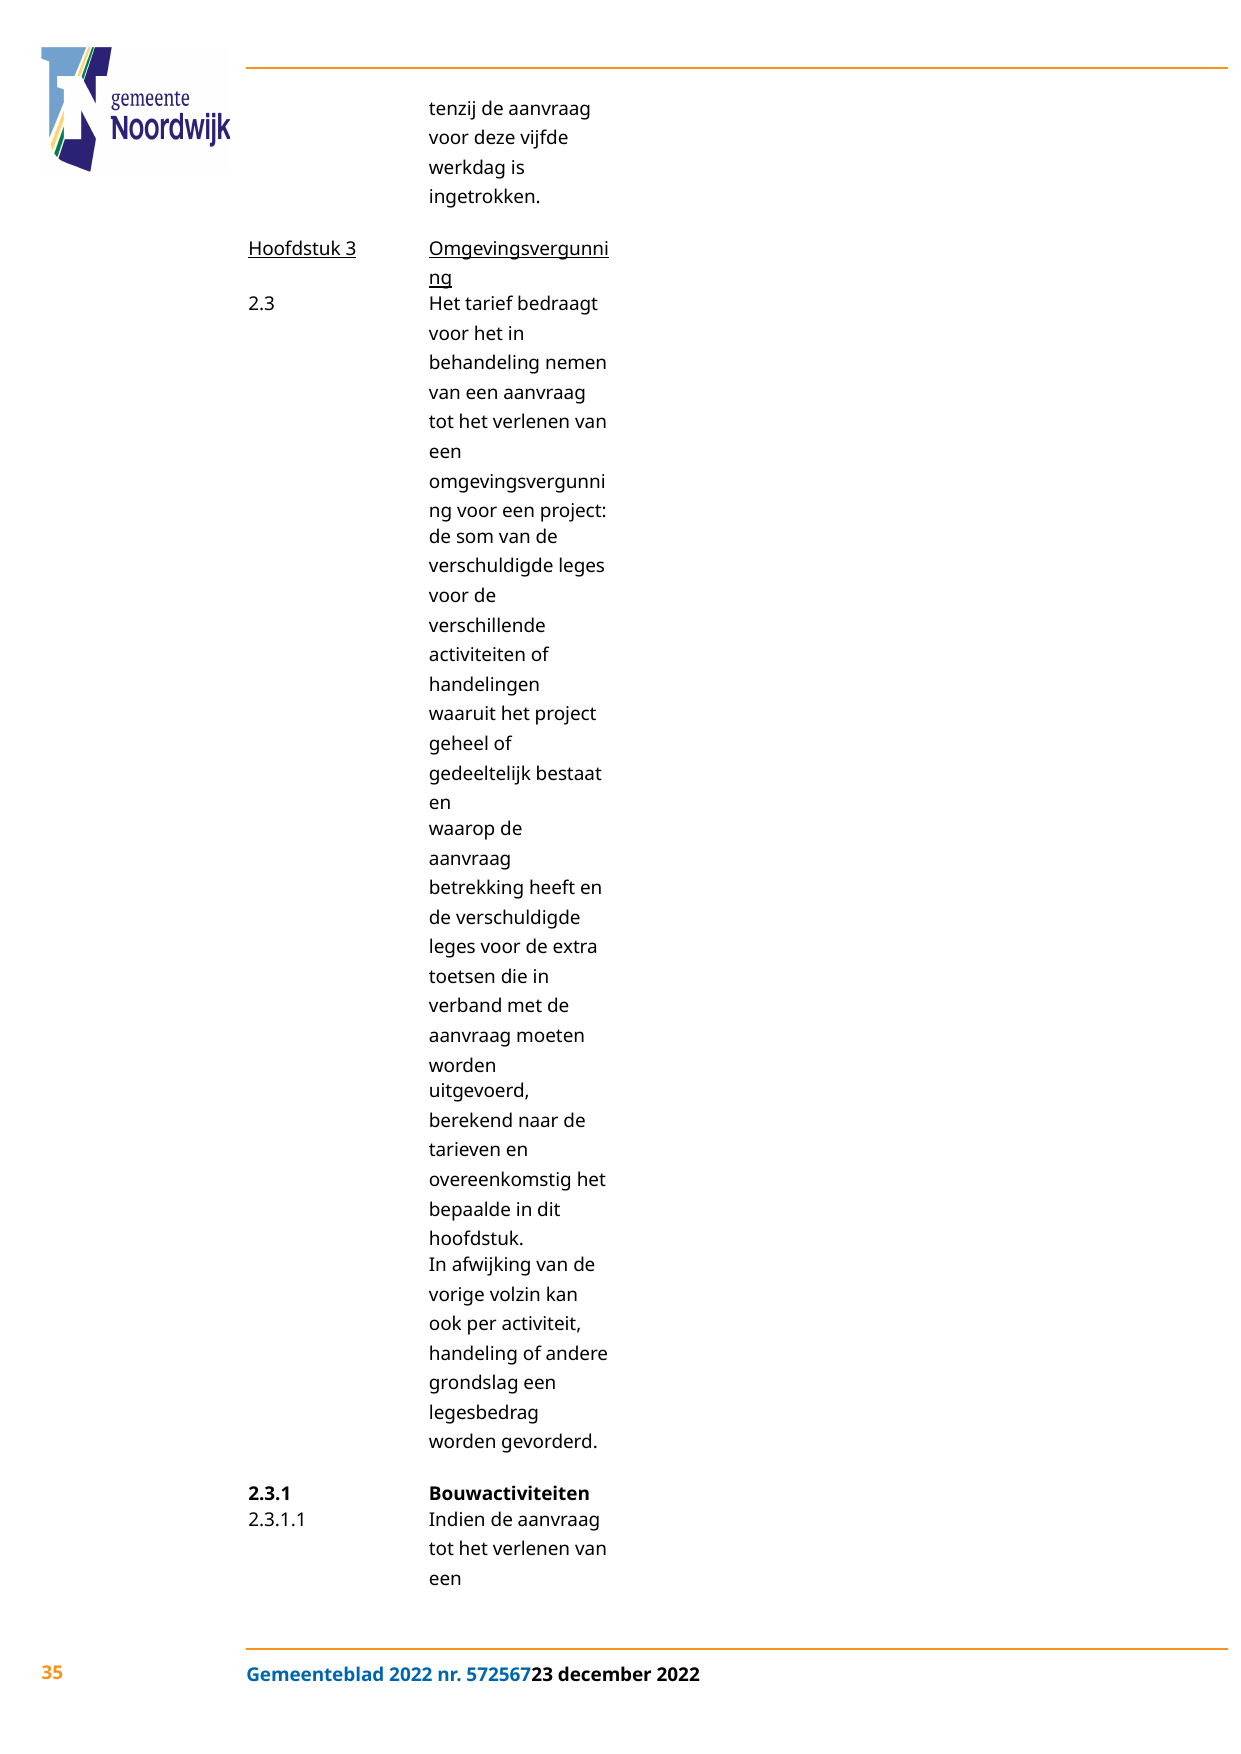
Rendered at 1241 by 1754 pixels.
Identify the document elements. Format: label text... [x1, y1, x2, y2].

table_cell [248, 815, 429, 1077]
table_cell [971, 1078, 1152, 1251]
table_cell [971, 1506, 1152, 1591]
table_cell [248, 1251, 429, 1454]
table_cell [971, 235, 1152, 290]
table_cell [248, 1454, 429, 1480]
table_cell Hoofdstuk 3 [248, 235, 429, 290]
table_cell [609, 1454, 971, 1480]
table_cell [971, 95, 1152, 209]
table_cell 2.3.1.1 [248, 1506, 429, 1591]
table_cell [609, 815, 971, 1077]
table_cell Omgevingsvergunni [429, 235, 609, 257]
table_cell [971, 523, 1152, 815]
table_cell [429, 209, 609, 235]
picture [41, 47, 231, 172]
table_cell [971, 290, 1152, 523]
table_cell [971, 1454, 1152, 1480]
table_cell de som van de verschuldigde leges voor de verschillende activiteiten of handelingen waaruit het project geheel of gedeeltelijk bestaat en [429, 523, 609, 815]
table_cell [609, 290, 971, 523]
table_cell [609, 235, 971, 290]
table_cell [971, 209, 1152, 235]
table_cell [429, 1454, 609, 1480]
table_cell Indien de aanvraag tot het verlenen van een [429, 1506, 609, 1591]
table_cell [609, 1506, 971, 1591]
table_cell uitgevoerd, berekend naar de tarieven en overeenkomstig het bepaalde in dit hoofdstuk. [429, 1078, 609, 1251]
table_cell [609, 1078, 971, 1251]
table_cell tenzij de aanvraag voor deze vijfde werkdag is ingetrokken. [429, 95, 609, 209]
table_cell [609, 209, 971, 235]
table_cell In afwijking van de vorige volzin kan ook per activiteit, handeling of andere grondslag een legesbedrag worden gevorderd. [429, 1251, 609, 1454]
table_cell [248, 209, 429, 235]
table_cell [609, 1480, 971, 1506]
table_cell Bouwactiviteiten [429, 1480, 609, 1506]
table_cell waarop de aanvraag betrekking heeft en de verschuldigde leges voor de extra toetsen die in verband met de aanvraag moeten worden [429, 815, 609, 1077]
table_cell [971, 1251, 1152, 1454]
table_cell ng [429, 258, 609, 290]
table_cell [609, 523, 971, 815]
table_cell [248, 1078, 429, 1251]
table_cell 2.3.1 [248, 1480, 429, 1506]
table_cell Het tarief bedraagt voor het in behandeling nemen van een aanvraag tot het verlenen van een omgevingsvergunning voor een project: [429, 290, 609, 523]
table_cell [971, 1480, 1152, 1506]
table_cell [971, 815, 1152, 1077]
table_cell [609, 1251, 971, 1454]
table_cell [248, 523, 429, 815]
table_cell [248, 95, 429, 209]
table_cell 2.3 [248, 290, 429, 523]
table_cell [609, 95, 971, 209]
